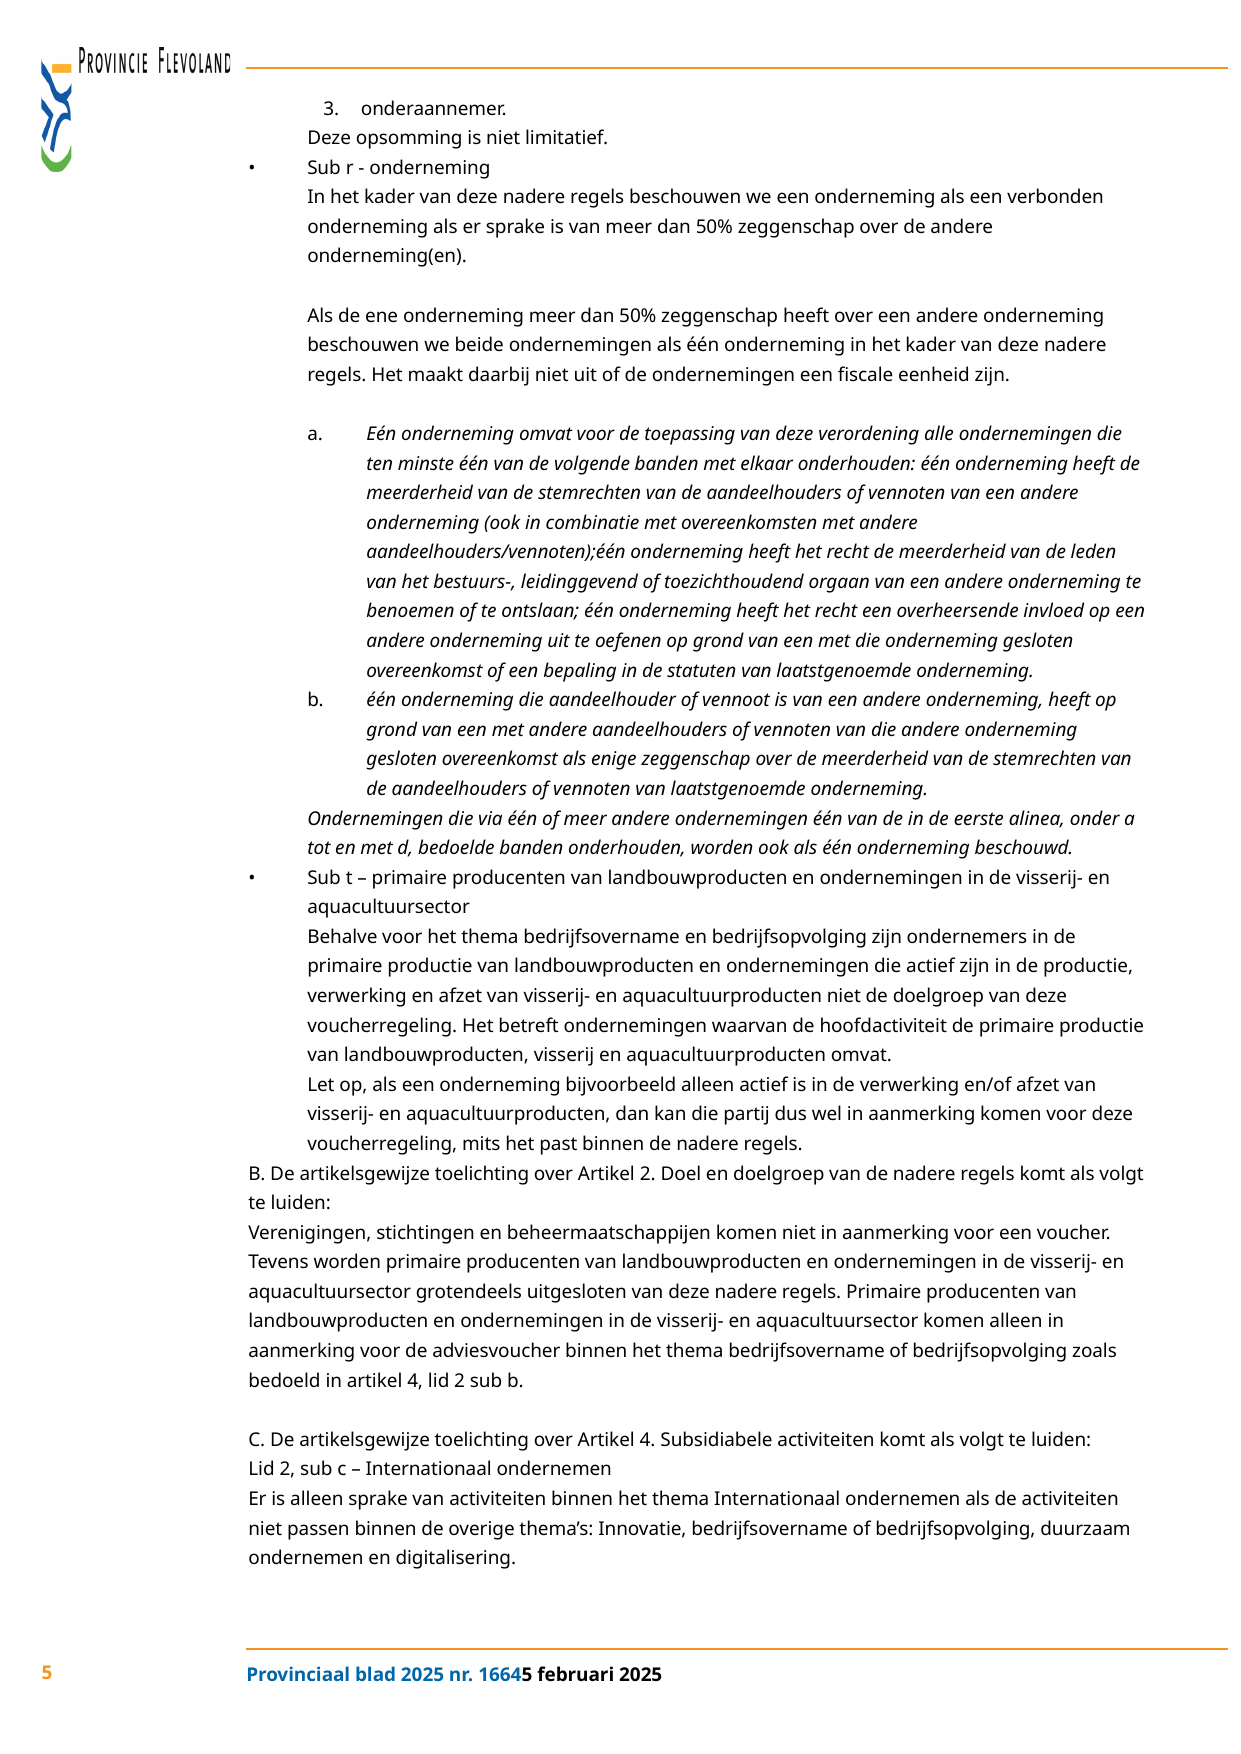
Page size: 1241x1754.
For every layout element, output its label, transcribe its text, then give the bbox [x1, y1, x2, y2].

list Sub t – primaire producenten van landbouwproducten en ondernemingen in de visserij- en aquacultuursector [248, 864, 1152, 919]
list Als de ene onderneming meer dan 50% zeggenschap heeft over een andere onderneming beschouwen we beide ondernemingen als één onderneming in het kader van deze nadere regels. Het maakt daarbij niet uit of de ondernemingen een fiscale eenheid zijn. [248, 302, 1152, 387]
text Er is alleen sprake van activiteiten binnen het thema Internationaal ondernemen als de activiteiten niet passen binnen de overige thema’s: Innovatie, bedrijfsovername of bedrijfsopvolging, duurzaam ondernemen en digitalisering. [248, 1485, 1152, 1570]
list In het kader van deze nadere regels beschouwen we een onderneming als een verbonden onderneming als er sprake is van meer dan 50% zeggenschap over de andere onderneming(en). [248, 183, 1152, 268]
list Behalve voor het thema bedrijfsovername en bedrijfsopvolging zijn ondernemers in de primaire productie van landbouwproducten en ondernemingen die actief zijn in de productie, verwerking en afzet van visserij- en aquacultuurproducten niet de doelgroep van deze voucherregeling. Het betreft ondernemingen waarvan de hoofdactiviteit de primaire productie van landbouwproducten, visserij en aquacultuurproducten omvat. [248, 923, 1152, 1067]
text B. De artikelsgewijze toelichting over Artikel 2. Doel en doelgroep van de nadere regels komt als volgt te luiden: [248, 1160, 1152, 1215]
list Eén onderneming omvat voor de toepassing van deze verordening alle ondernemingen die ten minste één van de volgende banden met elkaar onderhouden: één onderneming heeft de meerderheid van de stemrechten van de aandeelhouders of vennoten van een andere onderneming (ook in combinatie met overeenkomsten met andere aandeelhouders/vennoten);één onderneming heeft het recht de meerderheid van de leden van het bestuurs-, leidinggevend of toezichthoudend orgaan van een andere onderneming te benoemen of te ontslaan; één onderneming heeft het recht een overheersende invloed op een andere onderneming uit te oefenen op grond van een met die onderneming gesloten overeenkomst of een bepaling in de statuten van laatstgenoemde onderneming. [307, 420, 1152, 683]
list Deze opsomming is niet limitatief. [248, 124, 1152, 150]
list één onderneming die aandeelhouder of vennoot is van een andere onderneming, heeft op grond van een met andere aandeelhouders of vennoten van die andere onderneming gesloten overeenkomst als enige zeggenschap over de meerderheid van de stemrechten van de aandeelhouders of vennoten van laatstgenoemde onderneming. [307, 686, 1152, 801]
list Sub r - onderneming [248, 154, 1152, 180]
text Lid 2, sub c – Internationaal ondernemen [248, 1456, 1152, 1481]
list Ondernemingen die via één of meer andere ondernemingen één van de in de eerste alinea, onder a tot en met d, bedoelde banden onderhouden, worden ook als één onderneming beschouwd. [248, 805, 1152, 860]
list onderaannemer. [323, 95, 1152, 121]
text Verenigingen, stichtingen en beheermaatschappijen komen niet in aanmerking voor een voucher. Tevens worden primaire producenten van landbouwproducten en ondernemingen in de visserij- en aquacultuursector grotendeels uitgesloten van deze nadere regels. Primaire producenten van landbouwproducten en ondernemingen in de visserij- en aquacultuursector komen alleen in aanmerking voor de adviesvoucher binnen het thema bedrijfsovername of bedrijfsopvolging zoals bedoeld in artikel 4, lid 2 sub b. [248, 1219, 1152, 1393]
list Let op, als een onderneming bijvoorbeeld alleen actief is in de verwerking en/of afzet van visserij- en aquacultuurproducten, dan kan die partij dus wel in aanmerking komen voor deze voucherregeling, mits het past binnen de nadere regels. [248, 1071, 1152, 1156]
text C. De artikelsgewijze toelichting over Artikel 4. Subsidiabele activiteiten komt als volgt te luiden: [248, 1426, 1152, 1452]
picture [41, 47, 231, 172]
